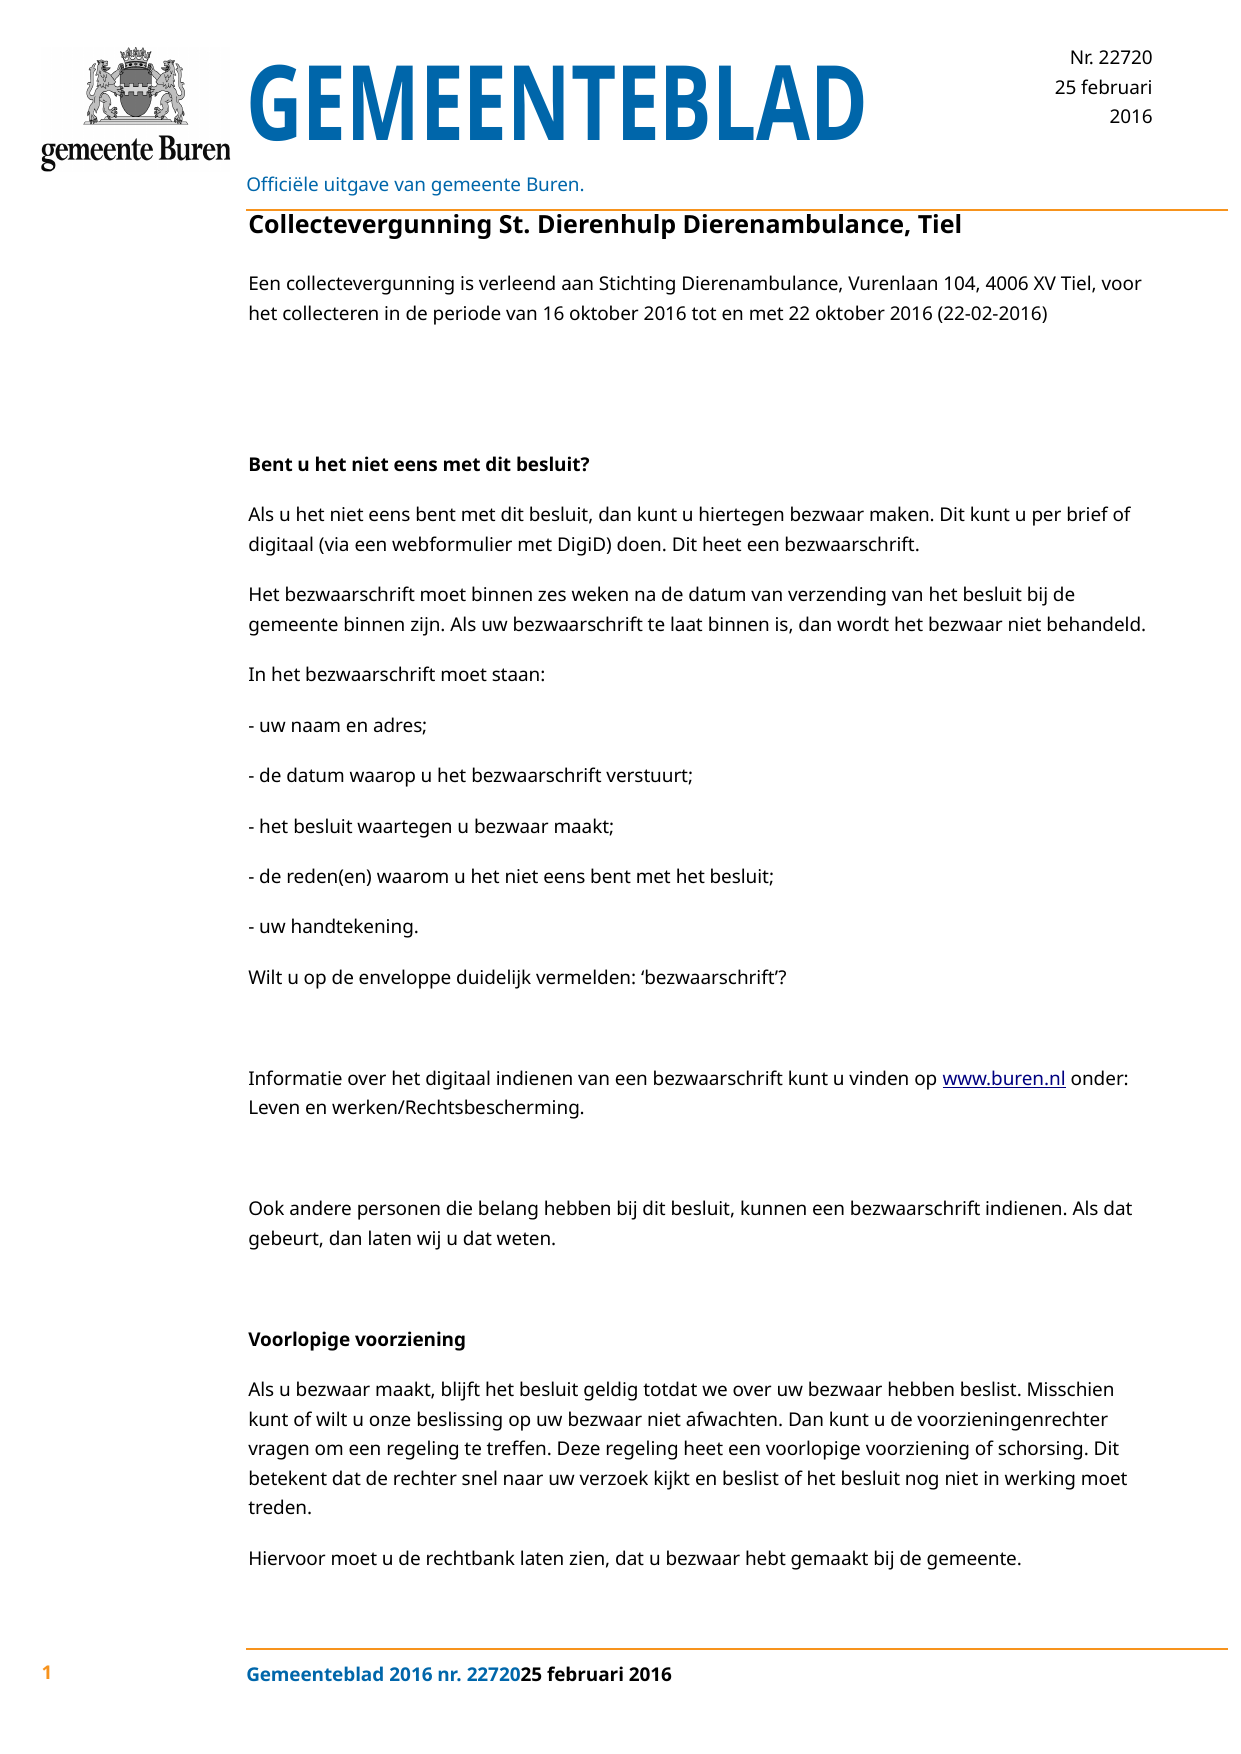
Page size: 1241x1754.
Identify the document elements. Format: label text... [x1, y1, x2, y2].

text - het besluit waartegen u bezwaar maakt; [248, 813, 1152, 838]
text Bent u het niet eens met dit besluit? [248, 451, 1152, 477]
text Collectevergunning St. Dierenhulp Dierenambulance, Tiel [248, 211, 1152, 241]
text - uw handtekening. [248, 914, 1152, 939]
text Hiervoor moet u de rechtbank laten zien, dat u bezwaar hebt gemaakt bij de gemeente. [248, 1545, 1152, 1571]
text - de reden(en) waarom u het niet eens bent met het besluit; [248, 863, 1152, 889]
text Als u het niet eens bent met dit besluit, dan kunt u hiertegen bezwaar maken. Dit kunt u per brief of digitaal (via een webformulier met DigiD) doen. Dit heet een bezwaarschrift. [248, 502, 1152, 557]
text Ook andere personen die belang hebben bij dit besluit, kunnen een bezwaarschrift indienen. Als dat gebeurt, dan laten wij u dat weten. [248, 1195, 1152, 1251]
text In het bezwaarschrift moet staan: [248, 662, 1152, 687]
text Voorlopige voorziening [248, 1326, 1152, 1351]
text Als u bezwaar maakt, blijft het besluit geldig totdat we over uw bezwaar hebben beslist. Misschien kunt of wilt u onze beslissing op uw bezwaar niet afwachten. Dan kunt u de voorzieningenrechter vragen om een regeling te treffen. Deze regeling heet een voorlopige voorziening of schorsing. Dit betekent dat de rechter snel naar uw verzoek kijkt en beslist of het besluit nog niet in werking moet treden. [248, 1376, 1152, 1520]
text - uw naam en adres; [248, 712, 1152, 738]
text Het bezwaarschrift moet binnen zes weken na de datum van verzending van het besluit bij de gemeente binnen zijn. Als uw bezwaarschrift te laat binnen is, dan wordt het bezwaar niet behandeld. [248, 582, 1152, 637]
text Wilt u op de enveloppe duidelijk vermelden: ‘bezwaarschrift’? [248, 964, 1152, 990]
text Een collectevergunning is verleend aan Stichting Dierenambulance, Vurenlaan 104, 4006 XV Tiel, voor het collecteren in de periode van 16 oktober 2016 tot en met 22 oktober 2016 (22-02-2016) [248, 270, 1152, 326]
text - de datum waarop u het bezwaarschrift verstuurt; [248, 762, 1152, 788]
text Informatie over het digitaal indienen van een bezwaarschrift kunt u vinden op www.buren.nl onder: Leven en werken/Rechtsbescherming. [248, 1065, 1152, 1120]
picture [41, 47, 231, 172]
